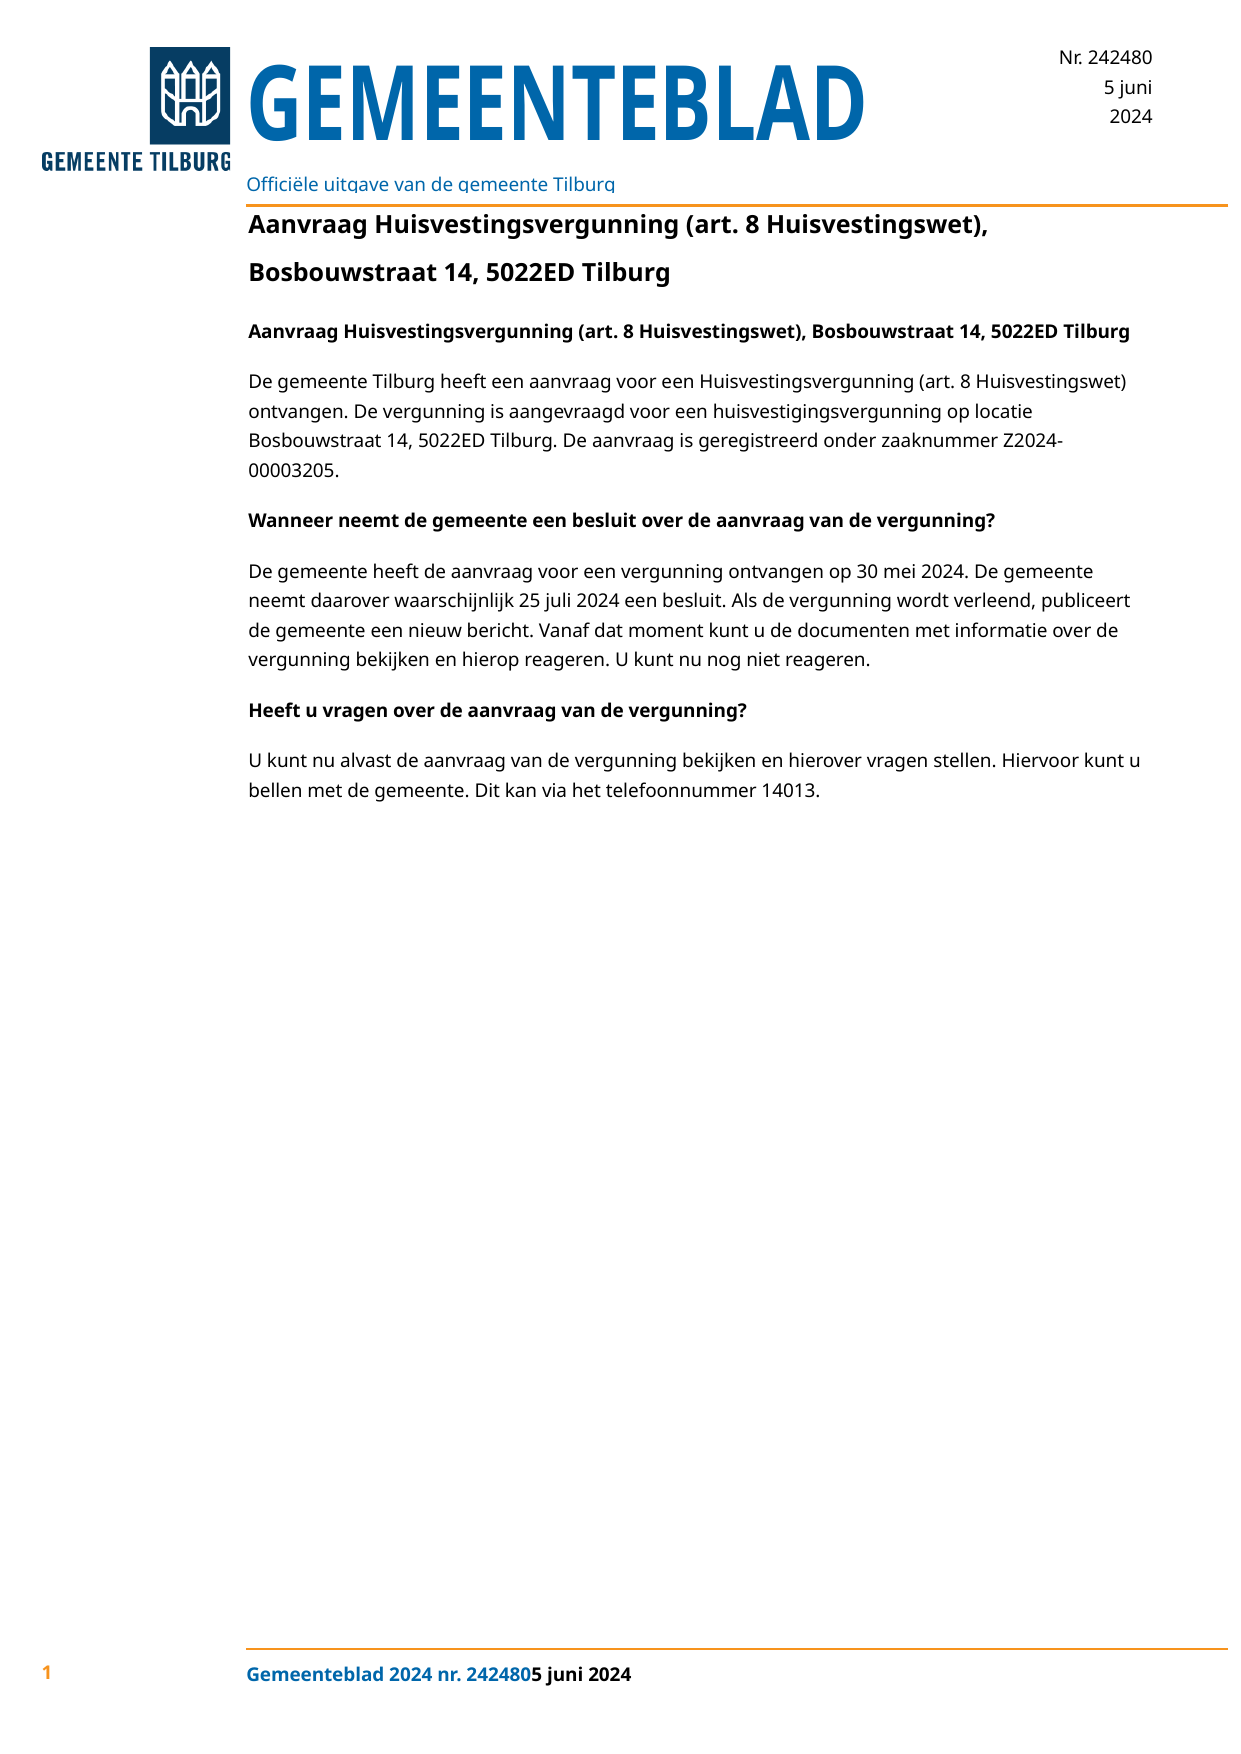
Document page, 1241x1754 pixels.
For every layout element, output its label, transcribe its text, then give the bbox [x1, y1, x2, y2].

text De gemeente heeft de aanvraag voor een vergunning ontvangen op 30 mei 2024. De gemeente neemt daarover waarschijnlijk 25 juli 2024 een besluit. Als de vergunning wordt verleend, publiceert de gemeente een nieuw bericht. Vanaf dat moment kunt u de documenten met informatie over de vergunning bekijken en hierop reageren. U kunt nu nog niet reageren. [248, 558, 1152, 672]
picture [41, 47, 231, 172]
text Aanvraag Huisvestingsvergunning (art. 8 Huisvestingswet), Bosbouwstraat 14, 5022ED Tilburg [248, 318, 1152, 344]
text U kunt nu alvast de aanvraag van de vergunning bekijken en hierover vragen stellen. Hiervoor kunt u bellen met de gemeente. Dit kan via het telefoonnummer 14013. [248, 747, 1152, 803]
text Aanvraag Huisvestingsvergunning (art. 8 Huisvestingswet), Bosbouwstraat 14, 5022ED Tilburg [248, 207, 1152, 288]
text Wanneer neemt de gemeente een besluit over de aanvraag van de vergunning? [248, 507, 1152, 533]
text Heeft u vragen over de aanvraag van de vergunning? [248, 697, 1152, 723]
text De gemeente Tilburg heeft een aanvraag voor een Huisvestingsvergunning (art. 8 Huisvestingswet) ontvangen. De vergunning is aangevraagd voor een huisvestigingsvergunning op locatie Bosbouwstraat 14, 5022ED Tilburg. De aanvraag is geregistreerd onder zaaknummer Z2024-00003205. [248, 368, 1152, 483]
